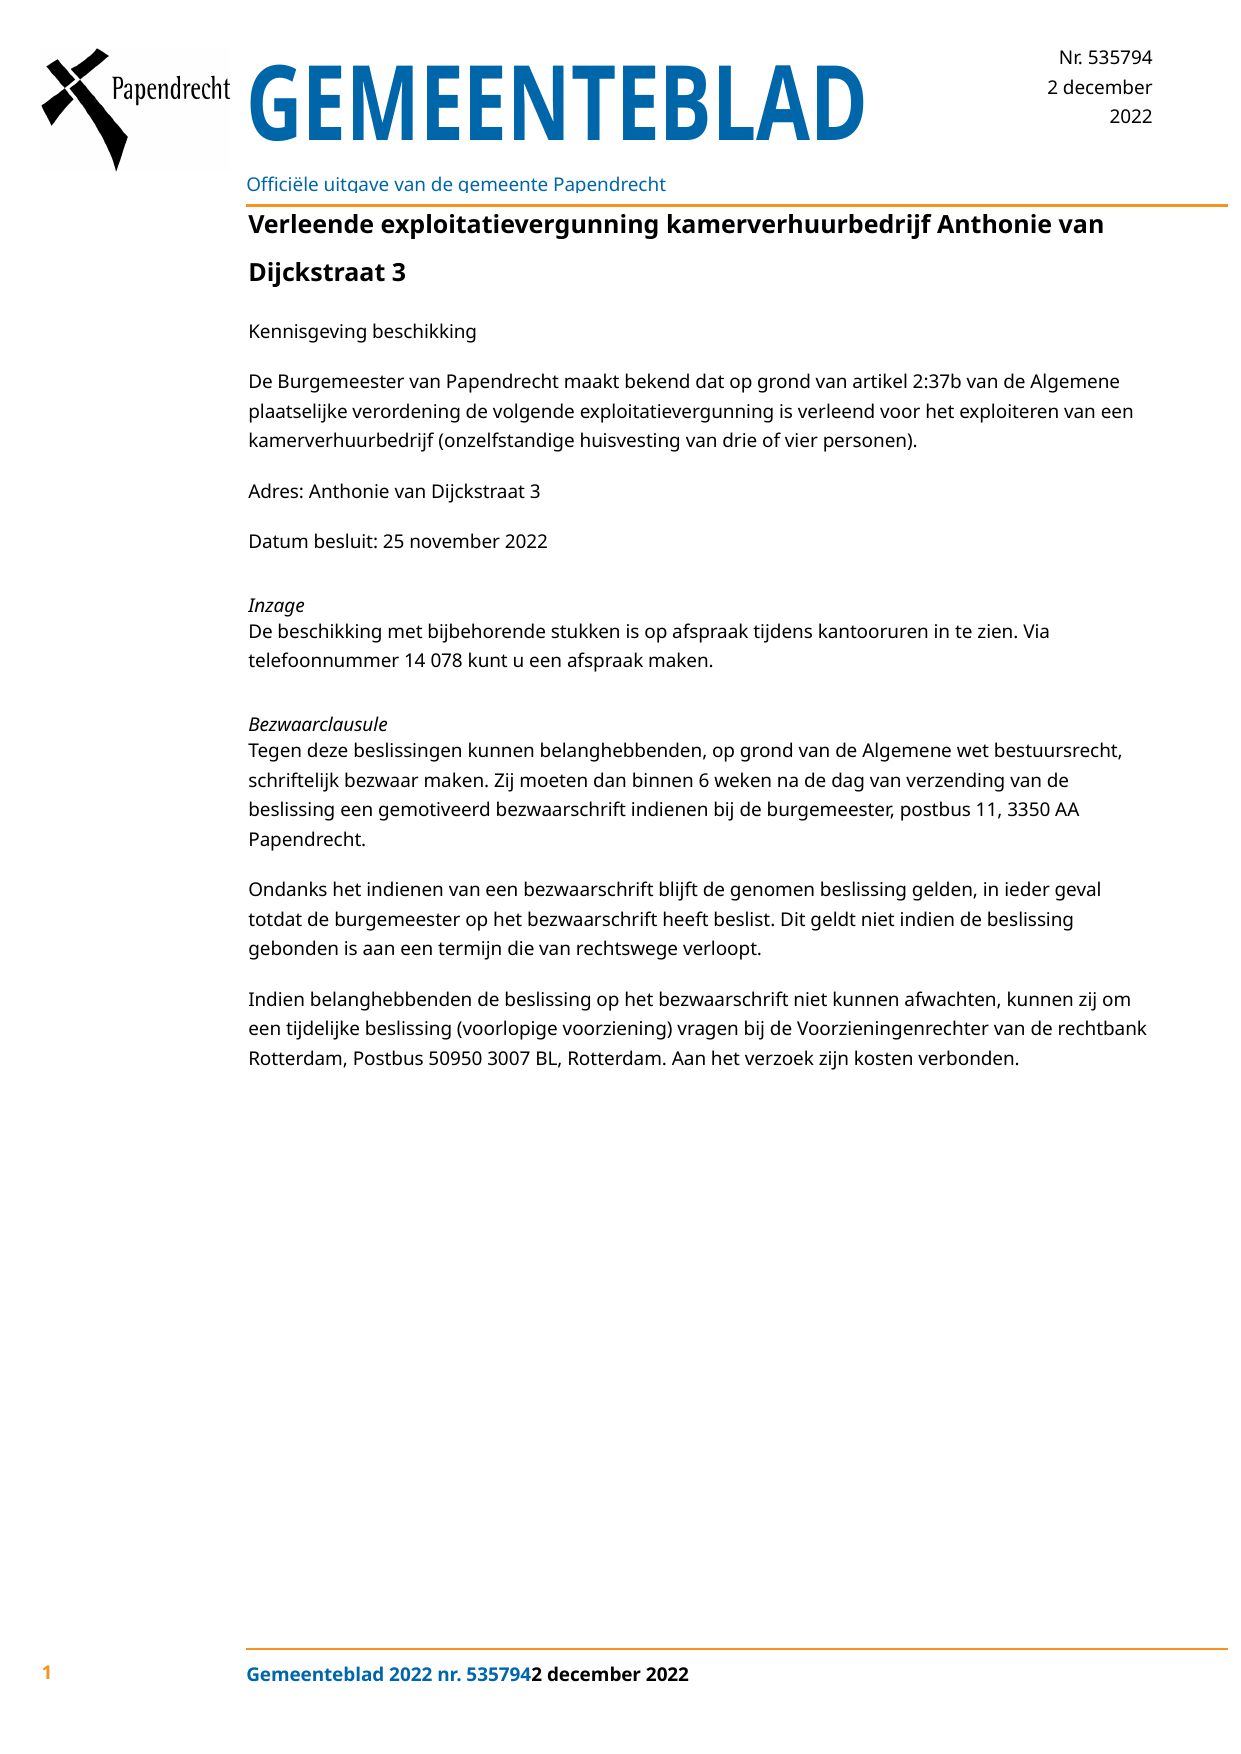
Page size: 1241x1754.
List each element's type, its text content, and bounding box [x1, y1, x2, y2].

text De beschikking met bijbehorende stukken is op afspraak tijdens kantooruren in te zien. Via telefoonnummer 14 078 kunt u een afspraak maken. [248, 618, 1152, 673]
text Kennisgeving beschikking [248, 318, 1152, 344]
picture [41, 47, 231, 172]
text Inzage [248, 592, 1152, 618]
text Indien belanghebbenden de beslissing op het bezwaarschrift niet kunnen afwachten, kunnen zij om een tijdelijke beslissing (voorlopige voorziening) vragen bij de Voorzieningenrechter van de rechtbank Rotterdam, Postbus 50950 3007 BL, Rotterdam. Aan het verzoek zijn kosten verbonden. [248, 986, 1152, 1071]
text Adres: Anthonie van Dijckstraat 3 [248, 478, 1152, 504]
text Verleende exploitatievergunning kamerverhuurbedrijf Anthonie van Dijckstraat 3 [248, 207, 1152, 288]
text Ondanks het indienen van een bezwaarschrift blijft de genomen beslissing gelden, in ieder geval totdat de burgemeester op het bezwaarschrift heeft beslist. Dit geldt niet indien de beslissing gebonden is aan een termijn die van rechtswege verloopt. [248, 876, 1152, 961]
text De Burgemeester van Papendrecht maakt bekend dat op grond van artikel 2:37b van de Algemene plaatselijke verordening de volgende exploitatievergunning is verleend voor het exploiteren van een kamerverhuurbedrijf (onzelfstandige huisvesting van drie of vier personen). [248, 368, 1152, 453]
text Datum besluit: 25 november 2022 [248, 528, 1152, 554]
text Bezwaarclausule [248, 712, 1152, 737]
text Tegen deze beslissingen kunnen belanghebbenden, op grond van de Algemene wet bestuursrecht, schriftelijk bezwaar maken. Zij moeten dan binnen 6 weken na de dag van verzending van de beslissing een gemotiveerd bezwaarschrift indienen bij de burgemeester, postbus 11, 3350 AA Papendrecht. [248, 737, 1152, 852]
